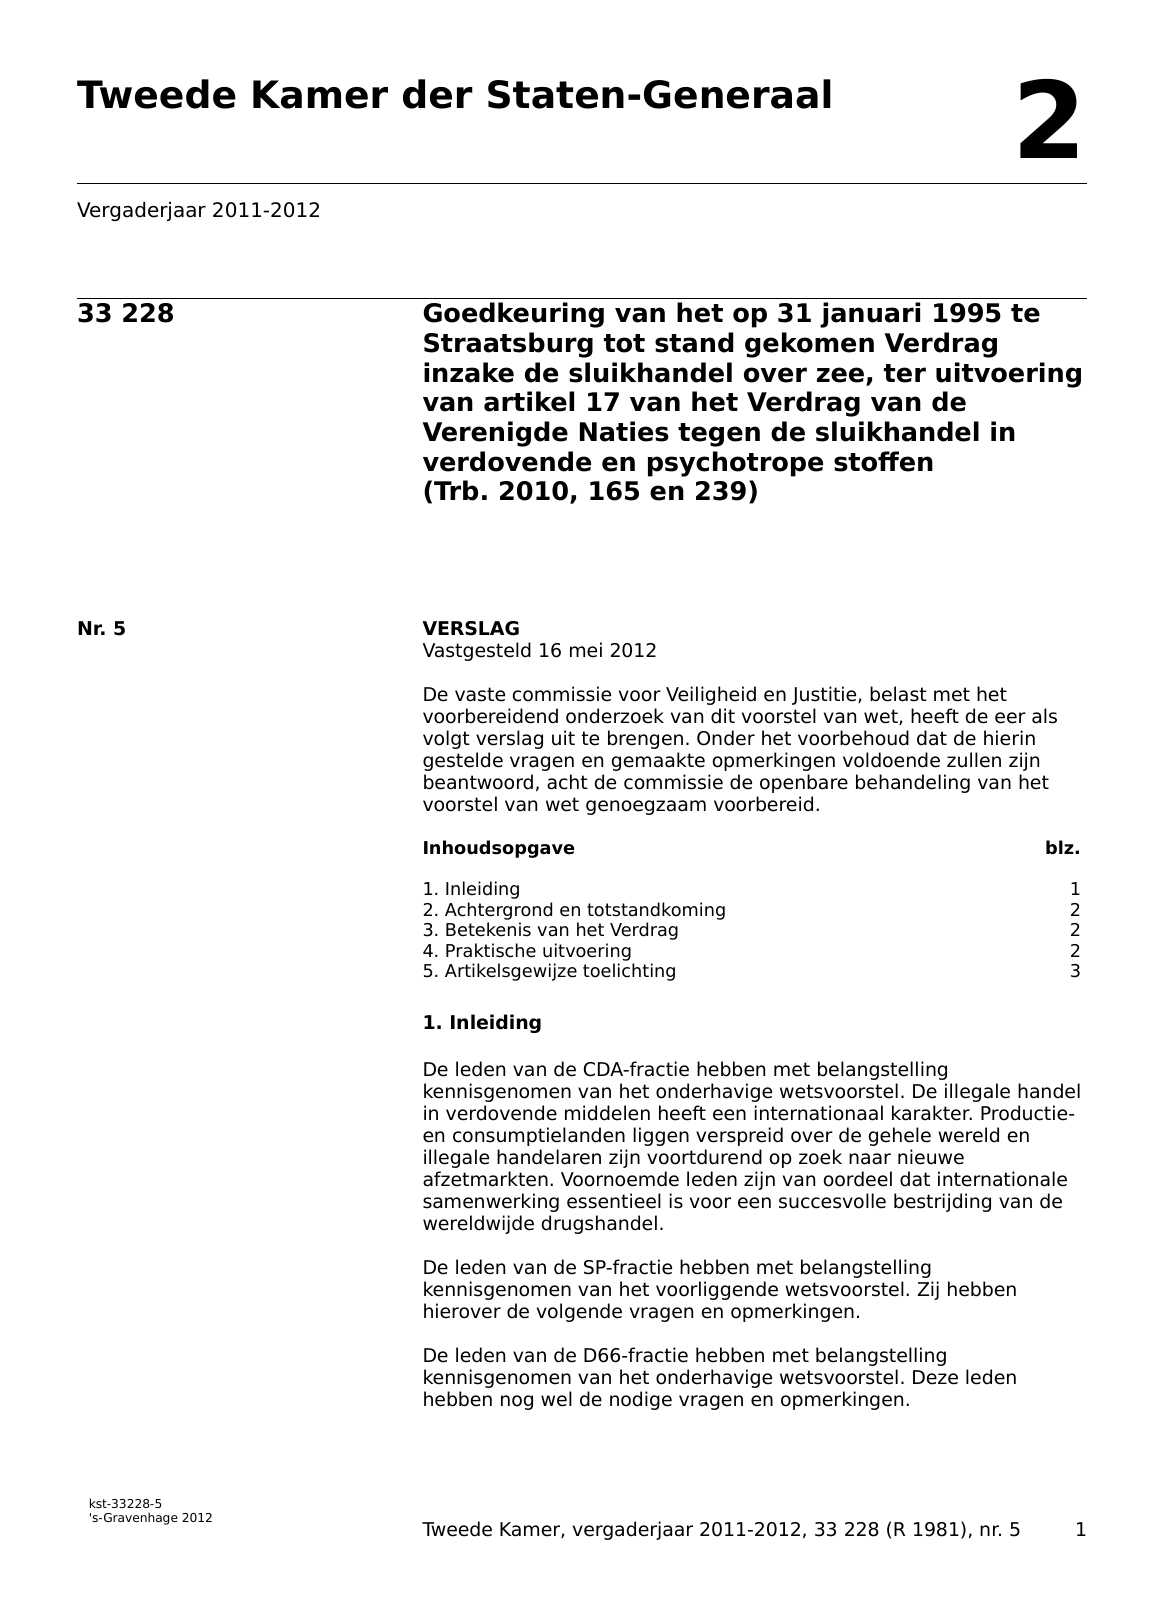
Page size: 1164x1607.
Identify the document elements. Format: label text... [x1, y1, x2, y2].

table_header Inhoudsopgave [422, 838, 1013, 858]
subtitle Nr. 5 VERSLAG [77, 618, 1087, 640]
table_cell 2. Achtergrond en totstandkoming [422, 900, 1013, 920]
table_cell [422, 858, 1013, 879]
table_cell 3 [1013, 961, 1087, 982]
text De leden van de SP-fractie hebben met belangstelling kennisgenomen van het voorliggende wetsvoorstel. Zij hebben hierover de volgende vragen en opmerkingen. [422, 1257, 1087, 1323]
table_cell 4. Praktische uitvoering [422, 941, 1013, 961]
text De vaste commissie voor Veiligheid en Justitie, belast met het voorbereidend onderzoek van dit voorstel van wet, heeft de eer als volgt verslag uit te brengen. Onder het voorbehoud dat de hierin gestelde vragen en gemaakte opmerkingen voldoende zullen zijn beantwoord, acht de commissie de openbare behandeling van het voorstel van wet genoegzaam voorbereid. [422, 684, 1087, 816]
table_header Tweede Kamer der Staten-Generaal [77, 59, 886, 183]
table_cell 1. Inleiding [422, 879, 1013, 899]
table_cell 5. Artikelsgewijze toelichting [422, 961, 1013, 982]
text De leden van de D66-fractie hebben met belangstelling kennisgenomen van het onderhavige wetsvoorstel. Deze leden hebben nog wel de nodige vragen en opmerkingen. [422, 1345, 1087, 1411]
text Vastgesteld 16 mei 2012 [422, 640, 1087, 662]
subtitle 1. Inleiding [422, 1012, 1087, 1034]
table_cell 3. Betekenis van het Verdrag [422, 920, 1013, 941]
table_cell [1013, 858, 1087, 879]
table_cell 2 [1013, 920, 1087, 941]
text kst-33228-5 [88, 1497, 323, 1511]
table_cell 2 [1013, 941, 1087, 961]
table_header 2 [886, 59, 1087, 183]
table_cell 2 [1013, 900, 1087, 920]
table_cell 1 [1013, 879, 1087, 899]
text 's-Gravenhage 2012 [88, 1511, 323, 1525]
subtitle 33 228 Goedkeuring van het op 31 januari 1995 te Straatsburg tot stand gekomen Verdrag inzake de sluikhandel over zee, ter uitvoering van artikel 17 van het Verdrag van de Verenigde Naties tegen de sluikhandel in verdovende en psychotrope stoffen (Trb. 2010, 165 en 239) [77, 299, 1087, 507]
table_header blz. [1013, 838, 1087, 858]
table_cell Vergaderjaar 2011-2012 [77, 184, 1087, 298]
text De leden van de CDA-fractie hebben met belangstelling kennisgenomen van het onderhavige wetsvoorstel. De illegale handel in verdovende middelen heeft een internationaal karakter. Productie- en consumptielanden liggen verspreid over de gehele wereld en illegale handelaren zijn voortdurend op zoek naar nieuwe afzetmarkten. Voornoemde leden zijn van oordeel dat internationale samenwerking essentieel is voor een succesvolle bestrijding van de wereldwijde drugshandel. [422, 1059, 1087, 1235]
